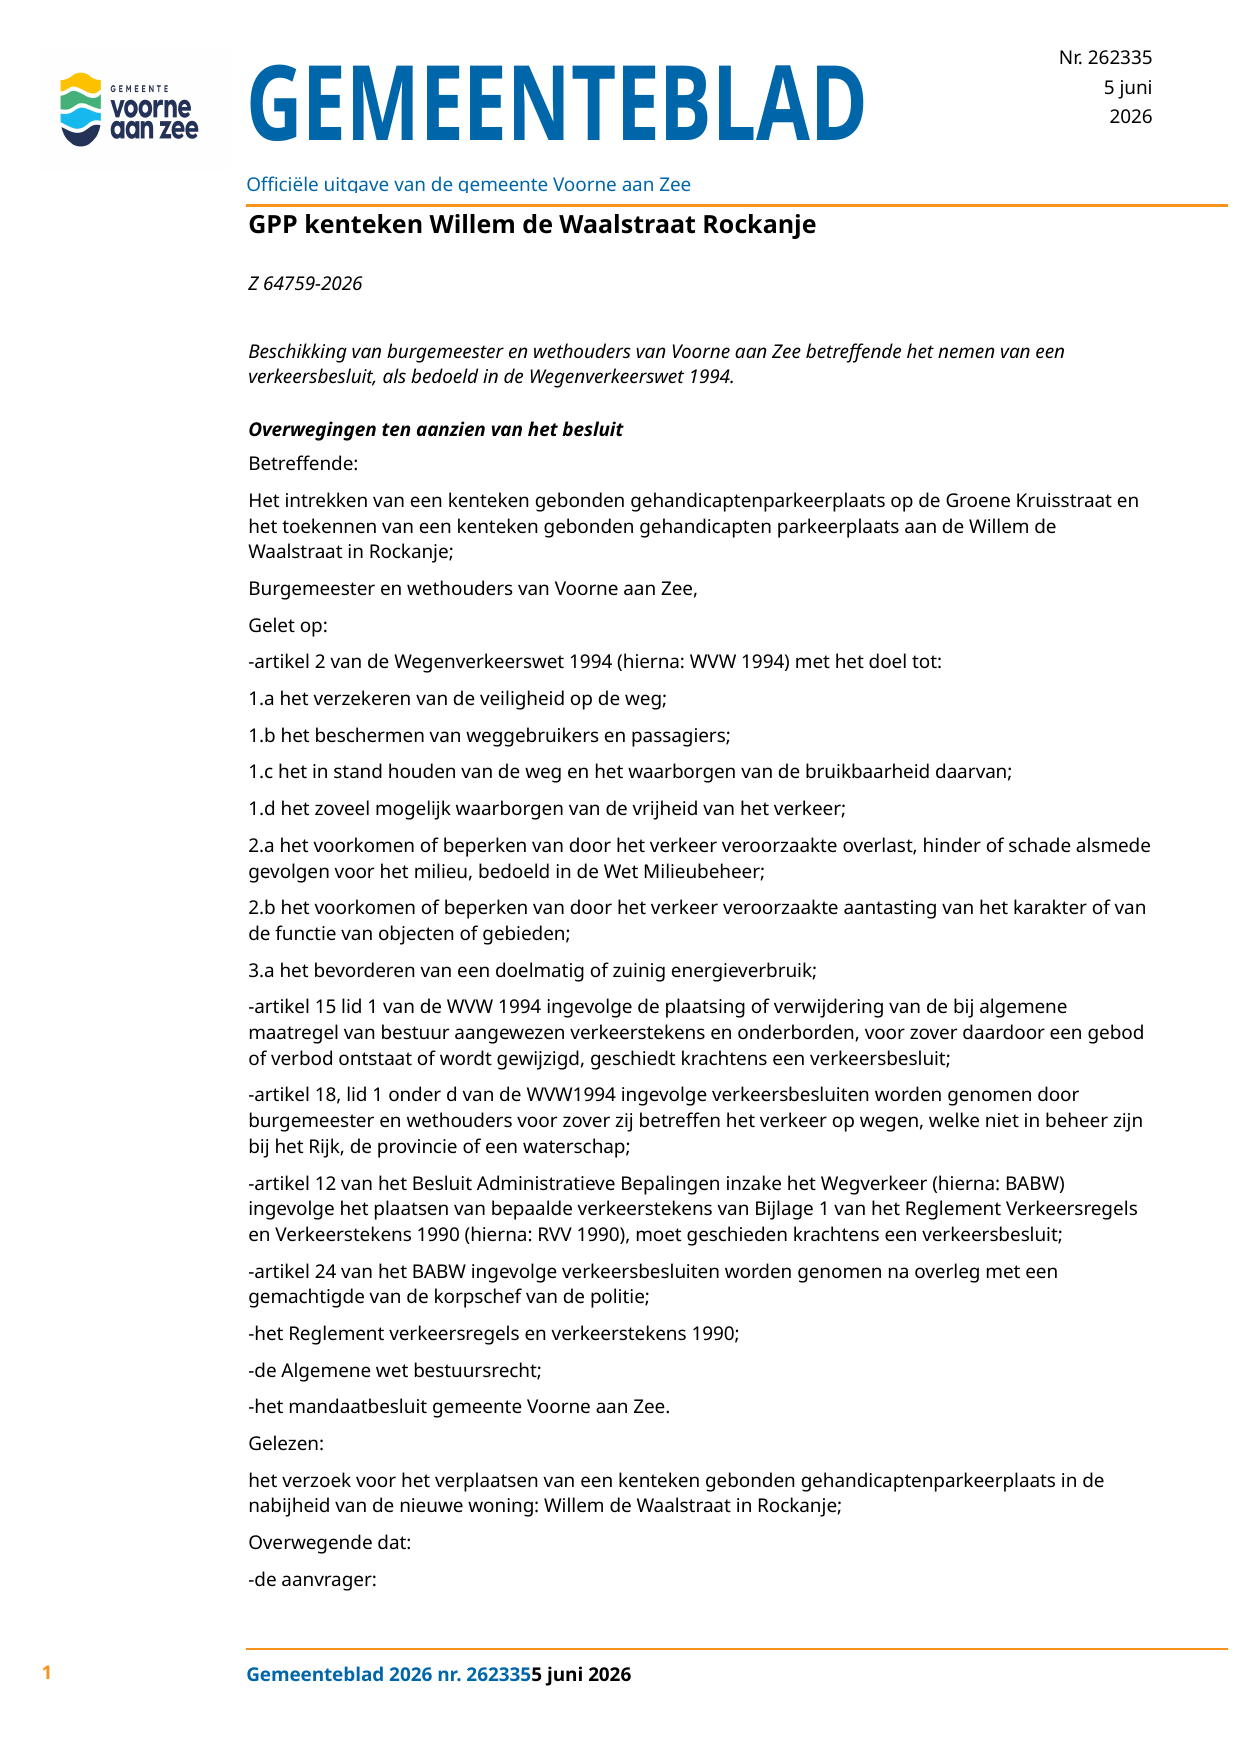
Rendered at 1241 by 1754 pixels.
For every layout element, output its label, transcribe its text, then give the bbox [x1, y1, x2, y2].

text -artikel 2 van de Wegenverkeerswet 1994 (hierna: WVW 1994) met het doel tot: [248, 649, 1152, 674]
text GPP kenteken Willem de Waalstraat Rockanje [248, 207, 1152, 241]
text 1.c het in stand houden van de weg en het waarborgen van de bruikbaarheid daarvan; [248, 759, 1152, 784]
text Overwegingen ten aanzien van het besluit [248, 417, 1152, 442]
text -artikel 12 van het Besluit Administratieve Bepalingen inzake het Wegverkeer (hierna: BABW) ingevolge het plaatsen van bepaalde verkeerstekens van Bijlage 1 van het Reglement Verkeersregels en Verkeerstekens 1990 (hierna: RVV 1990), moet geschieden krachtens een verkeersbesluit; [248, 1170, 1152, 1247]
text -artikel 15 lid 1 van de WVW 1994 ingevolge de plaatsing of verwijdering van de bij algemene maatregel van bestuur aangewezen verkeerstekens en onderborden, voor zover daardoor een gebod of verbod ontstaat of wordt gewijzigd, geschiedt krachtens een verkeersbesluit; [248, 993, 1152, 1071]
text Gelezen: [248, 1430, 1152, 1456]
text 1.d het zoveel mogelijk waarborgen van de vrijheid van het verkeer; [248, 795, 1152, 821]
text -de Algemene wet bestuursrecht; [248, 1357, 1152, 1383]
text -het Reglement verkeersregels en verkeerstekens 1990; [248, 1320, 1152, 1346]
text Het intrekken van een kenteken gebonden gehandicaptenparkeerplaats op de Groene Kruisstraat en het toekennen van een kenteken gebonden gehandicapten parkeerplaats aan de Willem de Waalstraat in Rockanje; [248, 487, 1152, 564]
text 2.a het voorkomen of beperken van door het verkeer veroorzaakte overlast, hinder of schade alsmede gevolgen voor het milieu, bedoeld in de Wet Milieubeheer; [248, 832, 1152, 883]
text Betreffende: [248, 451, 1152, 476]
text -het mandaatbesluit gemeente Voorne aan Zee. [248, 1394, 1152, 1419]
text 3.a het bevorderen van een doelmatig of zuinig energieverbruik; [248, 957, 1152, 983]
text Beschikking van burgemeester en wethouders van Voorne aan Zee betreffende het nemen van een verkeersbesluit, als bedoeld in de Wegenverkeerswet 1994. [248, 338, 1152, 389]
text Gelet op: [248, 612, 1152, 638]
text -artikel 18, lid 1 onder d van de WVW1994 ingevolge verkeersbesluiten worden genomen door burgemeester en wethouders voor zover zij betreffen het verkeer op wegen, welke niet in beheer zijn bij het Rijk, de provincie of een waterschap; [248, 1082, 1152, 1159]
text Z 64759-2026 [248, 270, 1152, 296]
text Burgemeester en wethouders van Voorne aan Zee, [248, 575, 1152, 601]
text Overwegende dat: [248, 1529, 1152, 1555]
text -de aanvrager: [248, 1566, 1152, 1592]
text 1.b het beschermen van weggebruikers en passagiers; [248, 722, 1152, 748]
text 1.a het verzekeren van de veiligheid op de weg; [248, 685, 1152, 711]
text -artikel 24 van het BABW ingevolge verkeersbesluiten worden genomen na overleg met een gemachtigde van de korpschef van de politie; [248, 1258, 1152, 1309]
text 2.b het voorkomen of beperken van door het verkeer veroorzaakte aantasting van het karakter of van de functie van objecten of gebieden; [248, 894, 1152, 946]
picture [41, 47, 231, 172]
text het verzoek voor het verplaatsen van een kenteken gebonden gehandicaptenparkeerplaats in de nabijheid van de nieuwe woning: Willem de Waalstraat in Rockanje; [248, 1467, 1152, 1518]
